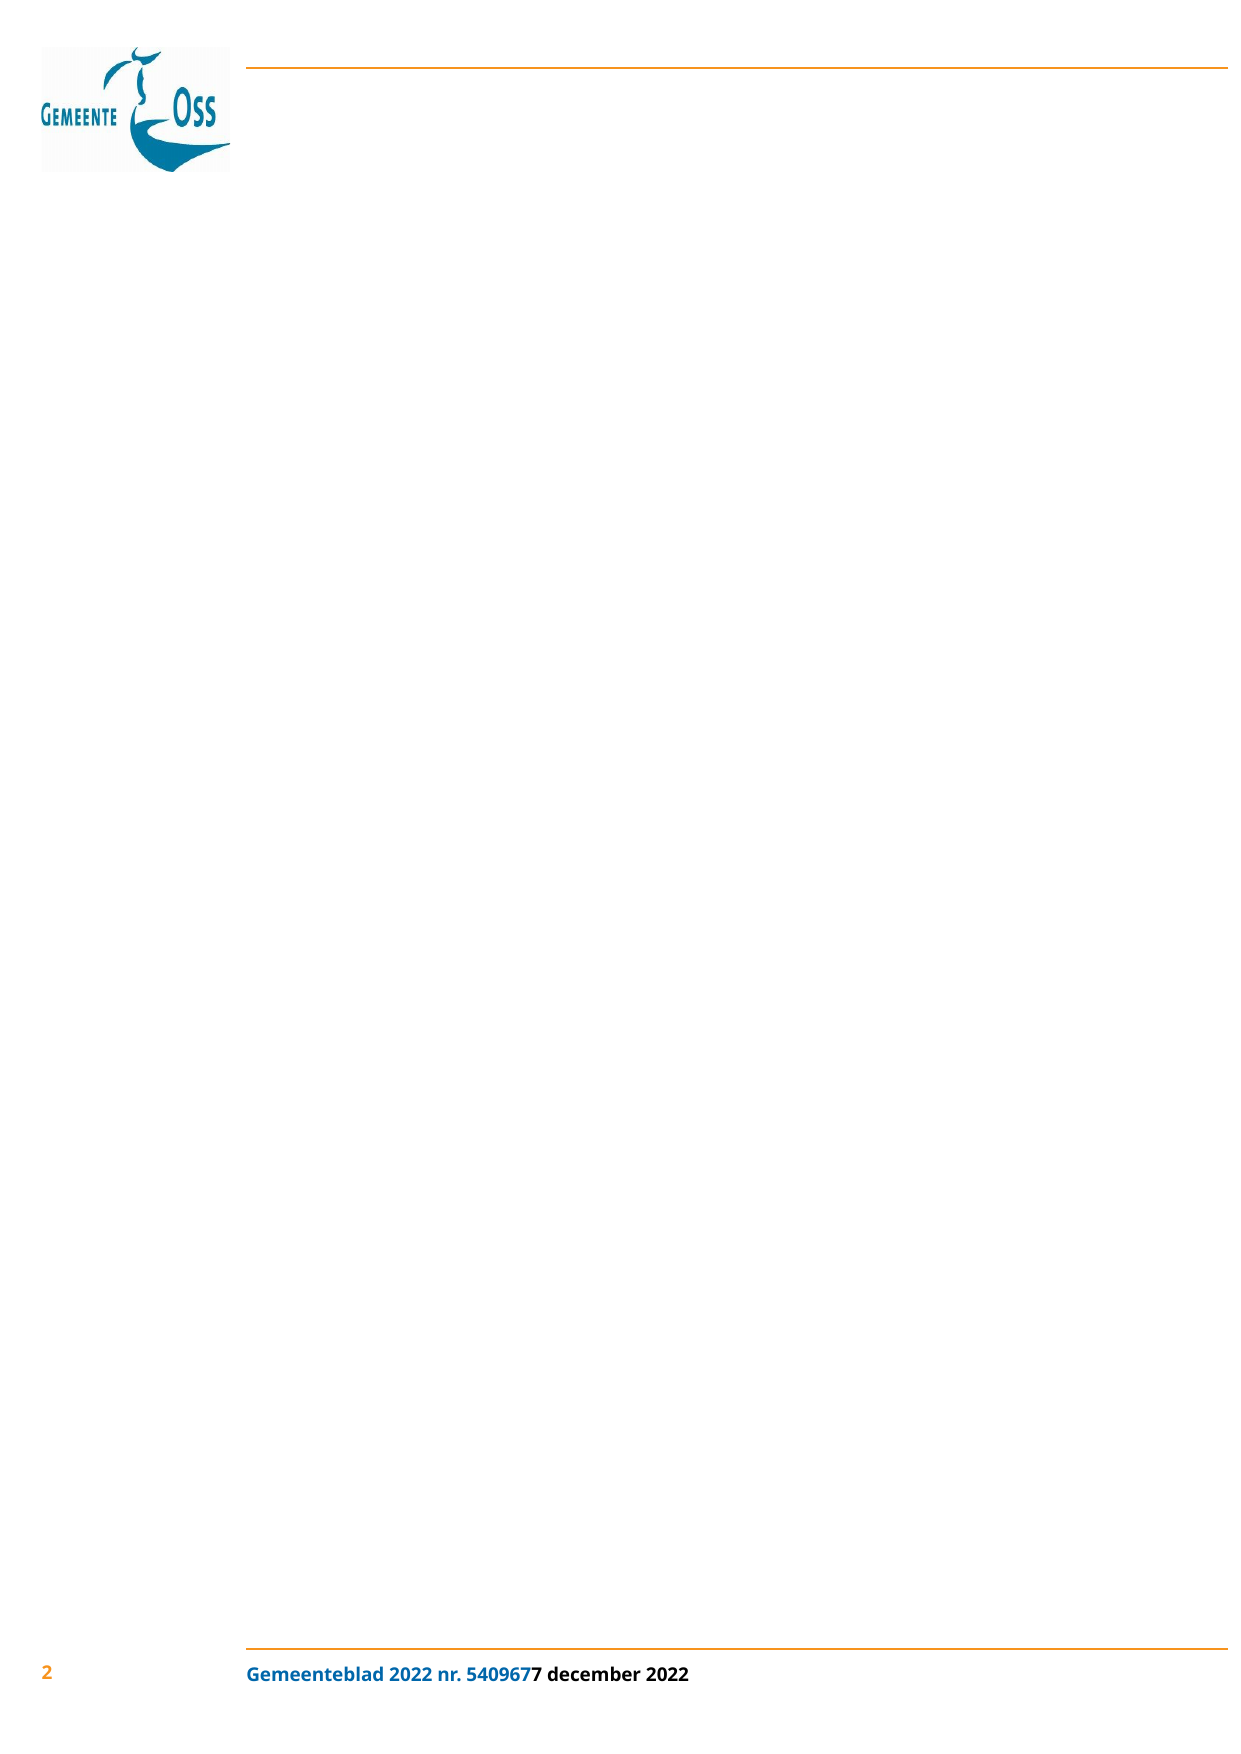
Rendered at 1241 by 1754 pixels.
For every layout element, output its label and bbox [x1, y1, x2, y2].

picture [41, 47, 231, 172]
